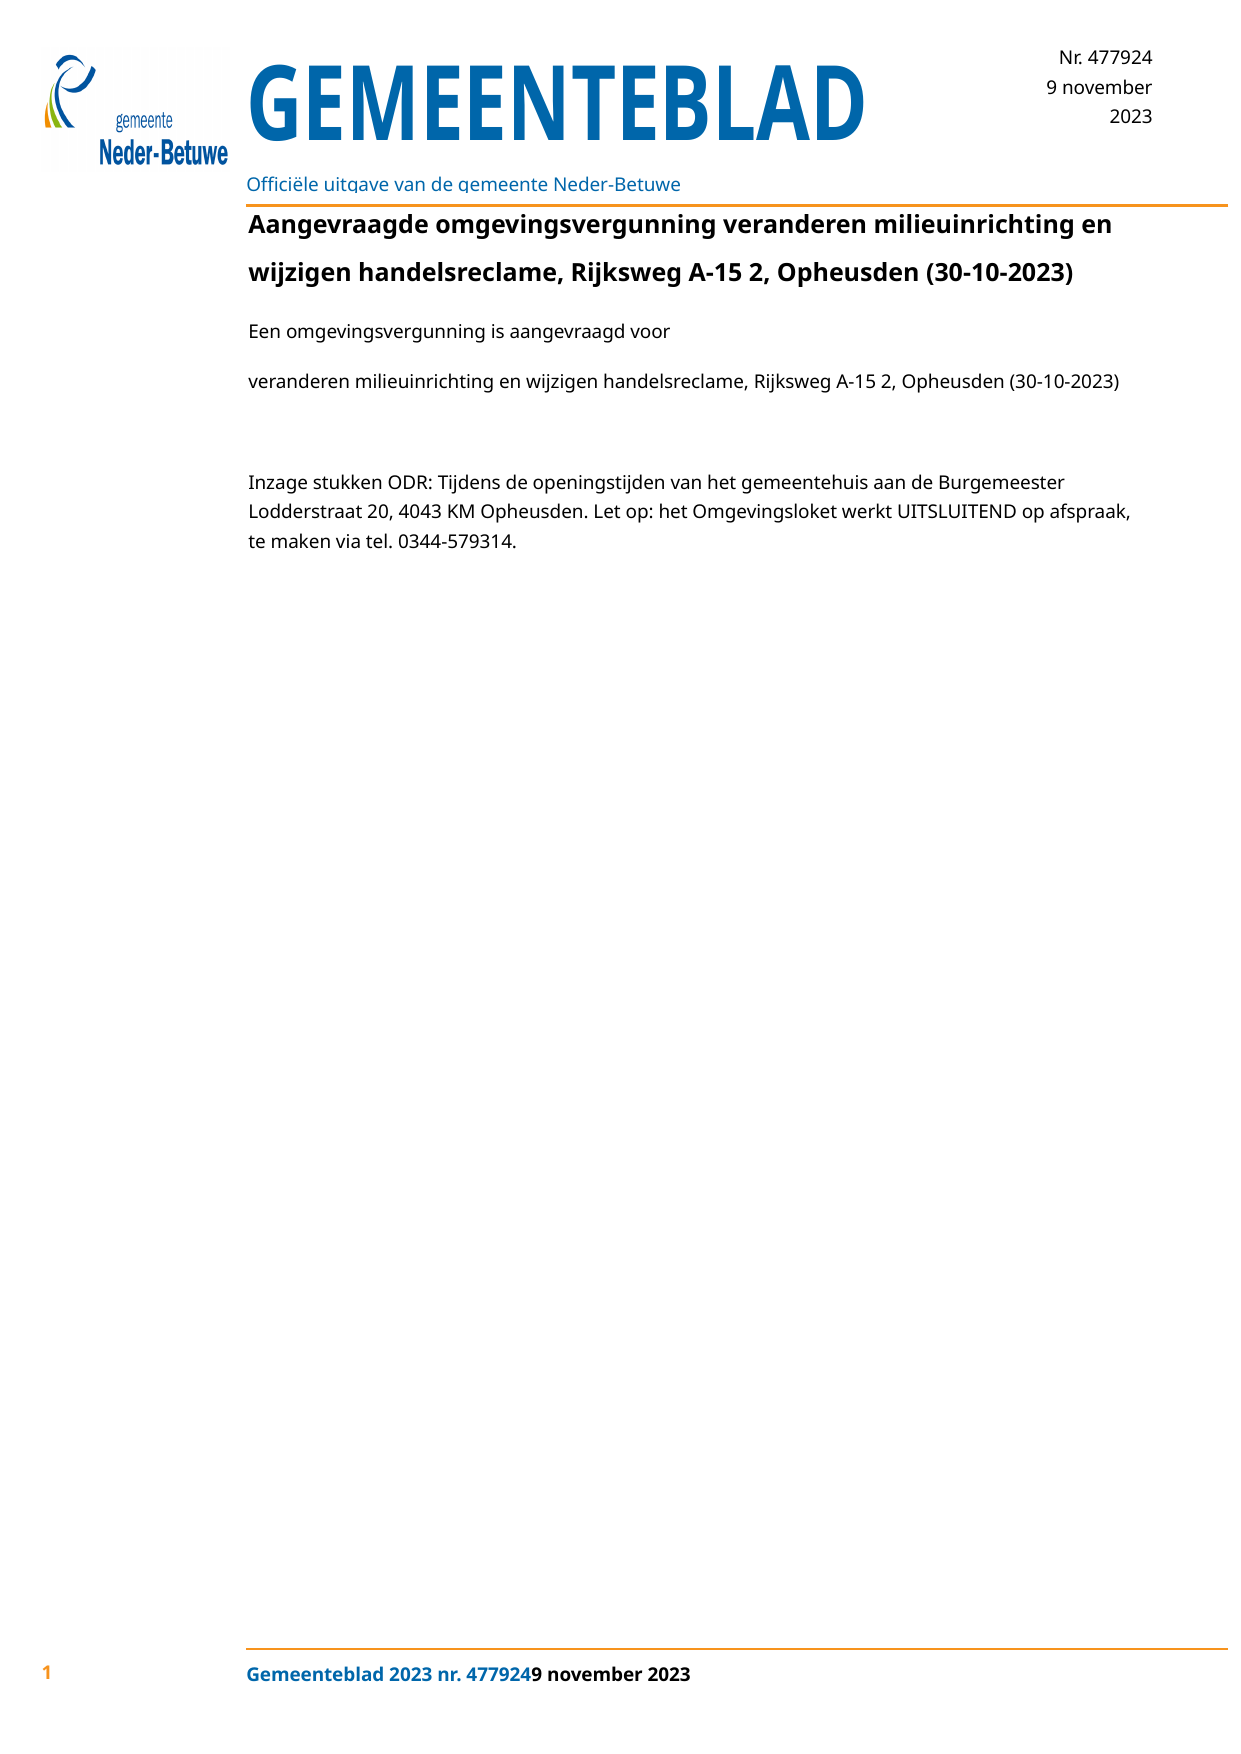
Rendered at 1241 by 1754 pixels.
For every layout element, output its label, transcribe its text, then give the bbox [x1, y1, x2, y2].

text Aangevraagde omgevingsvergunning veranderen milieuinrichting en wijzigen handelsreclame, Rijksweg A-15 2, Opheusden (30-10-2023) [248, 207, 1152, 288]
text Inzage stukken ODR: Tijdens de openingstijden van het gemeentehuis aan de Burgemeester Lodderstraat 20, 4043 KM Opheusden. Let op: het Omgevingsloket werkt UITSLUITEND op afspraak, te maken via tel. 0344-579314. [248, 469, 1152, 554]
text veranderen milieuinrichting en wijzigen handelsreclame, Rijksweg A-15 2, Opheusden (30-10-2023) [248, 368, 1152, 394]
text Een omgevingsvergunning is aangevraagd voor [248, 318, 1152, 344]
picture [41, 47, 231, 172]
